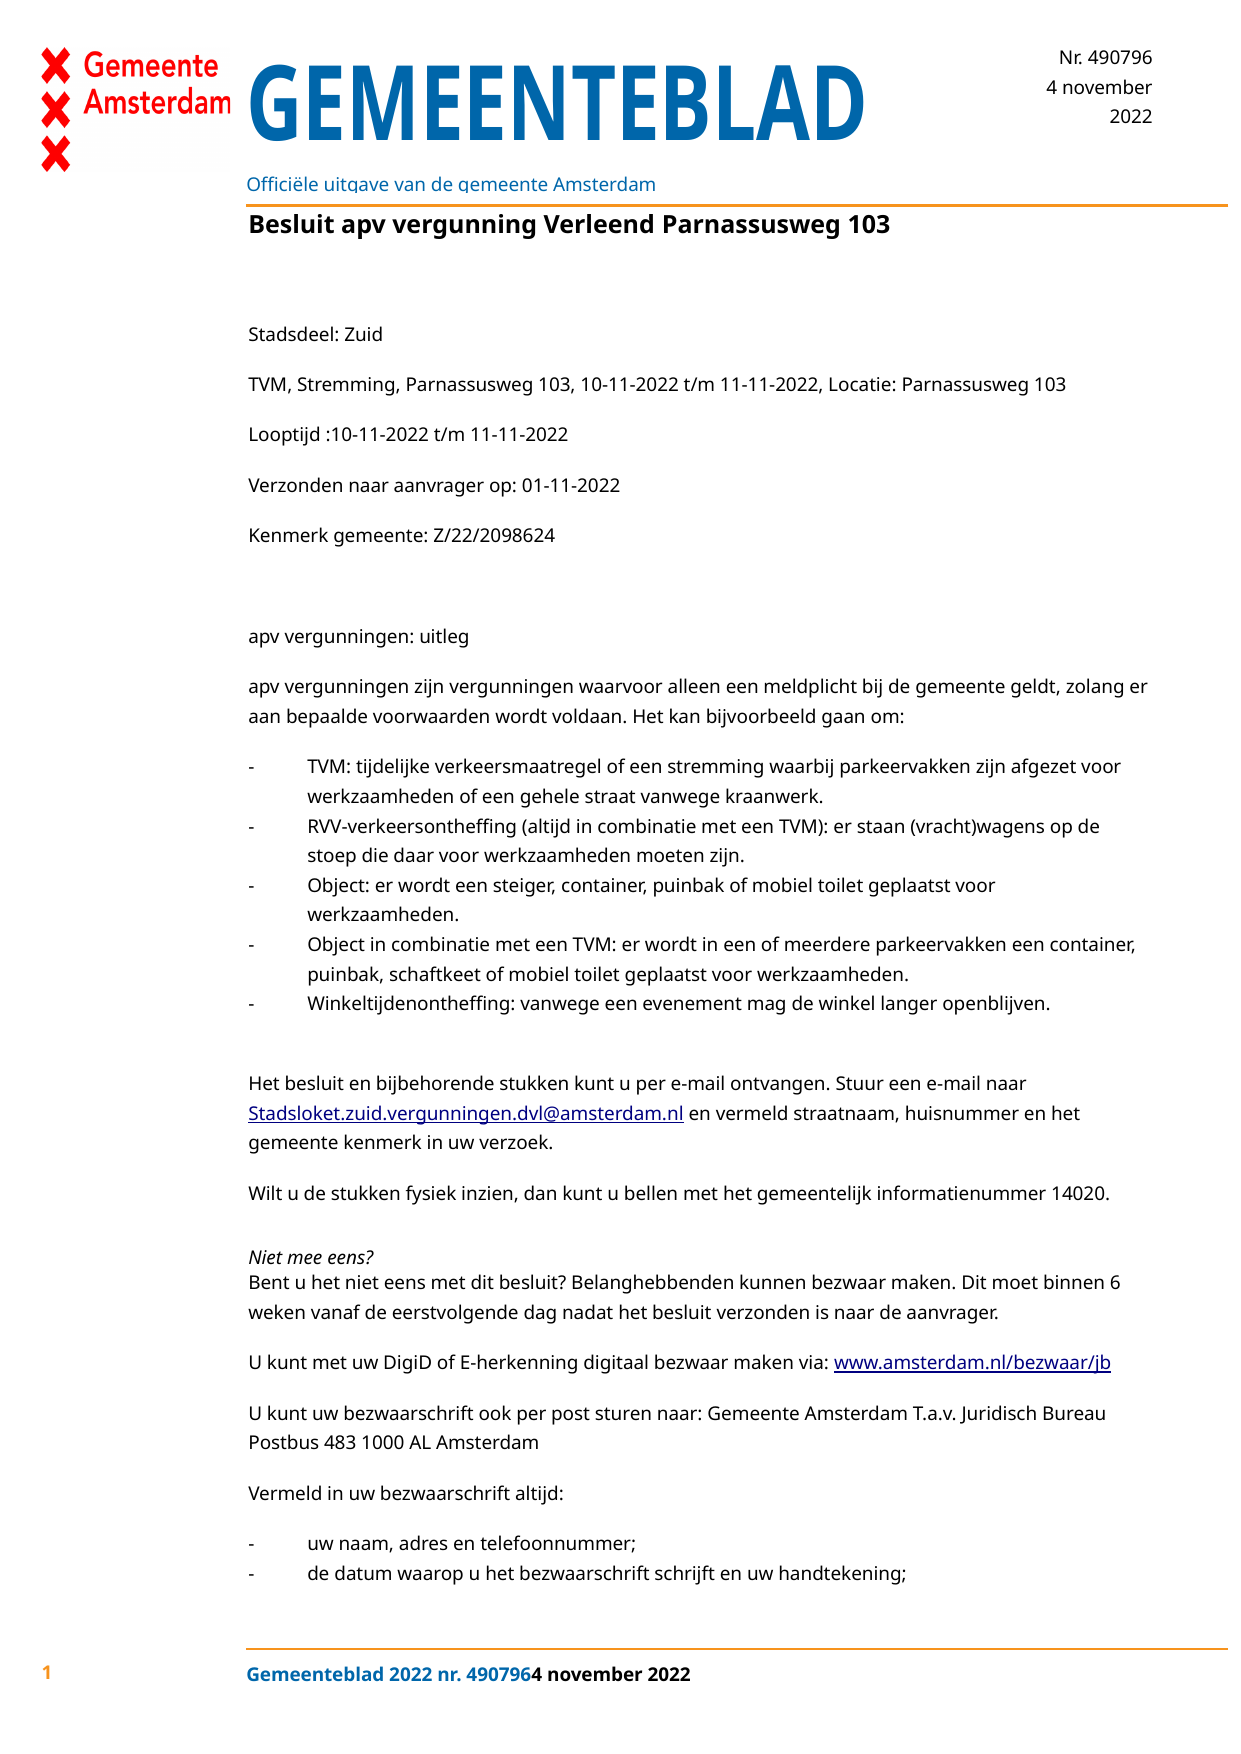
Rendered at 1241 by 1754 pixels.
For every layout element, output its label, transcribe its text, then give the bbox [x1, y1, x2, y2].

list Winkeltijdenontheffing: vanwege een evenement mag de winkel langer openblijven. [248, 990, 1152, 1016]
text Kenmerk gemeente: Z/22/2098624 [248, 522, 1152, 548]
text Bent u het niet eens met dit besluit? Belanghebbenden kunnen bezwaar maken. Dit moet binnen 6 weken vanaf de eerstvolgende dag nadat het besluit verzonden is naar de aanvrager. [248, 1269, 1152, 1325]
text Looptijd :10-11-2022 t/m 11-11-2022 [248, 422, 1152, 447]
text Verzonden naar aanvrager op: 01-11-2022 [248, 472, 1152, 498]
text Niet mee eens? [248, 1244, 1152, 1269]
text U kunt uw bezwaarschrift ook per post sturen naar: Gemeente Amsterdam T.a.v. Juridisch Bureau Postbus 483 1000 AL Amsterdam [248, 1400, 1152, 1455]
list de datum waarop u het bezwaarschrift schrijft en uw handtekening; [248, 1560, 1152, 1586]
text Besluit apv vergunning Verleend Parnassusweg 103 [248, 207, 1152, 241]
text apv vergunningen zijn vergunningen waarvoor alleen een meldplicht bij de gemeente geldt, zolang er aan bepaalde voorwaarden wordt voldaan. Het kan bijvoorbeeld gaan om: [248, 674, 1152, 729]
text Vermeld in uw bezwaarschrift altijd: [248, 1480, 1152, 1506]
list Object in combinatie met een TVM: er wordt in een of meerdere parkeervakken een container, puinbak, schaftkeet of mobiel toilet geplaatst voor werkzaamheden. [248, 931, 1152, 986]
list TVM: tijdelijke verkeersmaatregel of een stremming waarbij parkeervakken zijn afgezet voor werkzaamheden of een gehele straat vanwege kraanwerk. [248, 754, 1152, 809]
text Het besluit en bijbehorende stukken kunt u per e-mail ontvangen. Stuur een e-mail naar Stadsloket.zuid.vergunningen.dvl@amsterdam.nl en vermeld straatnaam, huisnummer en het gemeente kenmerk in uw verzoek. [248, 1070, 1152, 1155]
text TVM, Stremming, Parnassusweg 103, 10-11-2022 t/m 11-11-2022, Locatie: Parnassusweg 103 [248, 371, 1152, 397]
text U kunt met uw DigiD of E-herkenning digitaal bezwaar maken via: www.amsterdam.nl/bezwaar/jb [248, 1349, 1152, 1375]
picture [41, 47, 231, 172]
text apv vergunningen: uitleg [248, 623, 1152, 649]
list uw naam, adres en telefoonnummer; [248, 1530, 1152, 1556]
text Wilt u de stukken fysiek inzien, dan kunt u bellen met het gemeentelijk informatienummer 14020. [248, 1180, 1152, 1206]
text Stadsdeel: Zuid [248, 321, 1152, 346]
list Object: er wordt een steiger, container, puinbak of mobiel toilet geplaatst voor werkzaamheden. [248, 872, 1152, 927]
list RVV-verkeersontheffing (altijd in combinatie met een TVM): er staan (vracht)wagens op de stoep die daar voor werkzaamheden moeten zijn. [248, 813, 1152, 868]
